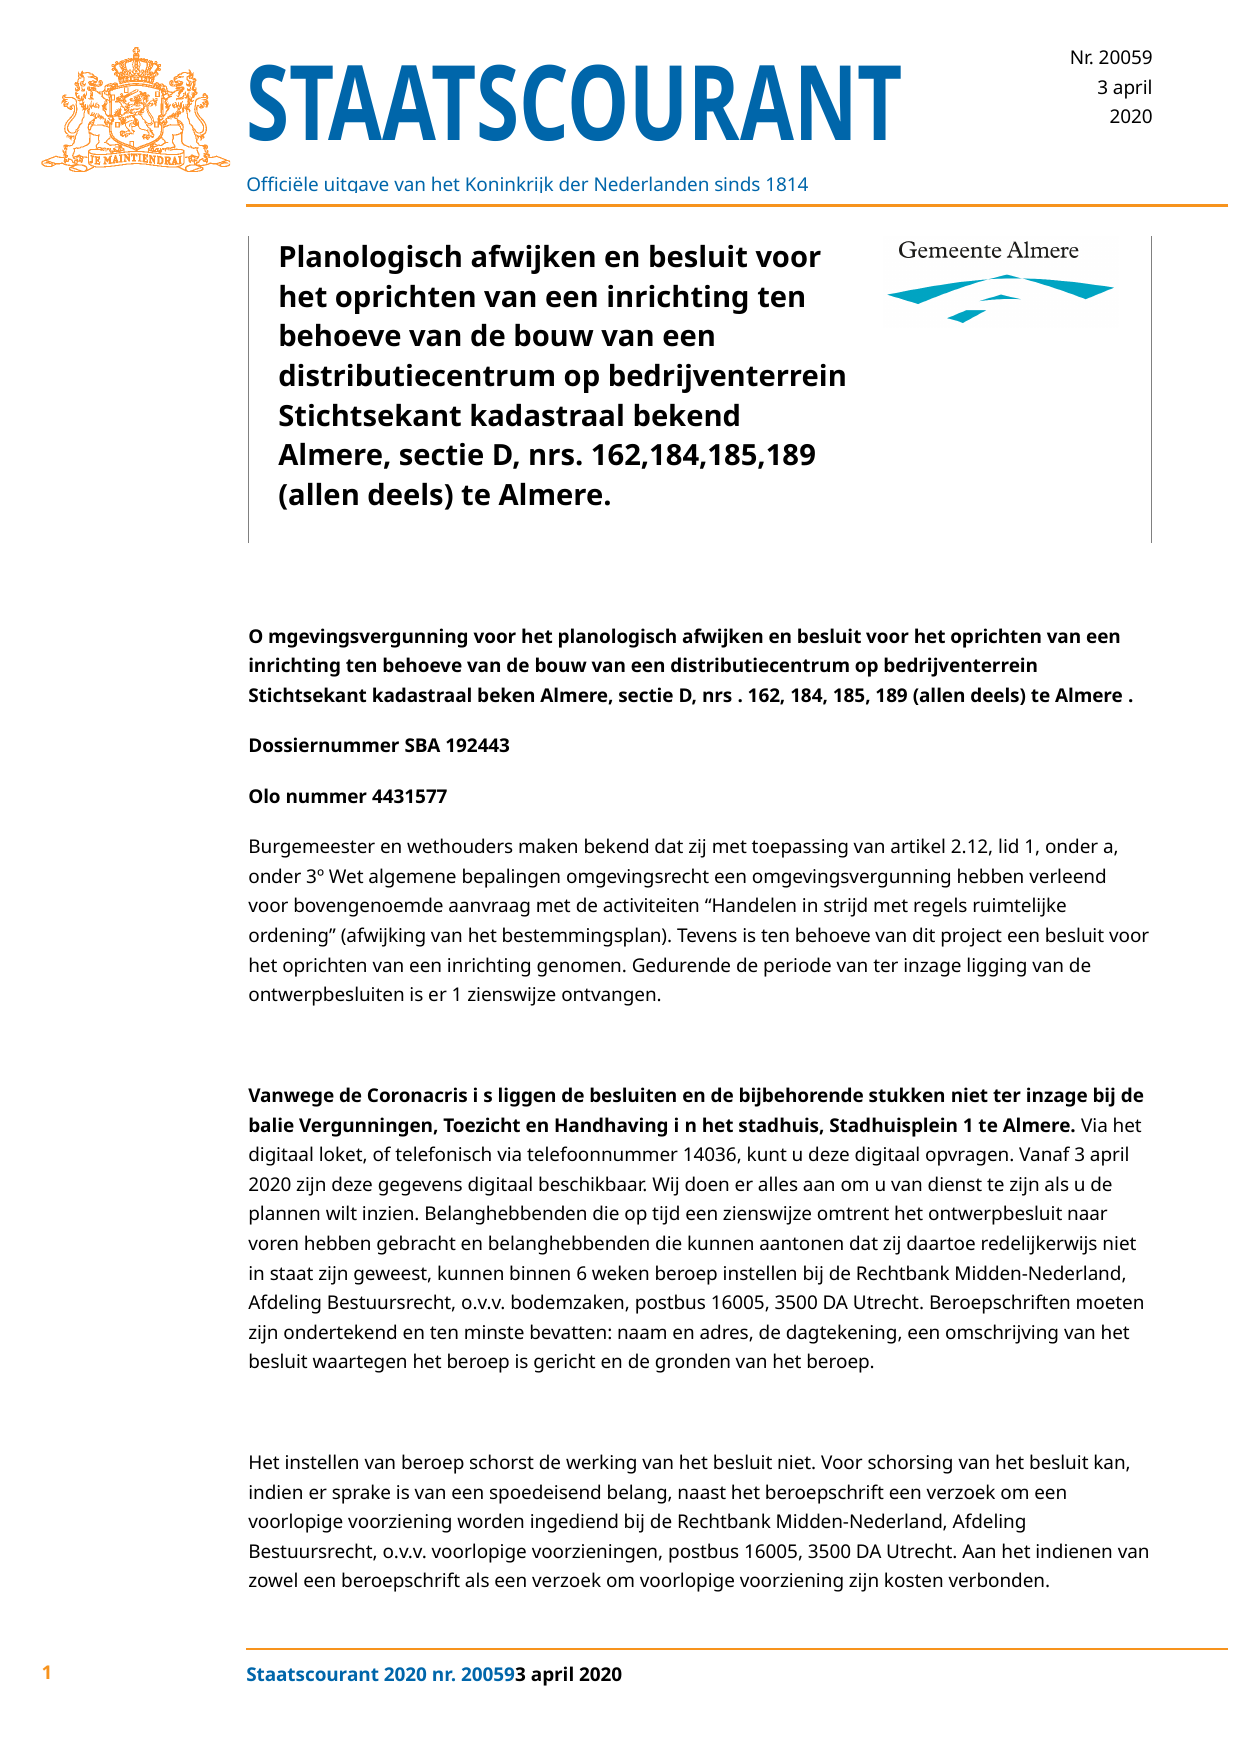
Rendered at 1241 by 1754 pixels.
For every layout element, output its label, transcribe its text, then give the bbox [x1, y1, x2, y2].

text Vanwege de Coronacris i s liggen de besluiten en de bijbehorende stukken niet ter inzage bij de balie Vergunningen, Toezicht en Handhaving i n het stadhuis, Stadhuisplein 1 te Almere. Via het digitaal loket, of telefonisch via telefoonnummer 14036, kunt u deze digitaal opvragen. Vanaf 3 april 2020 zijn deze gegevens digitaal beschikbaar. Wij doen er alles aan om u van dienst te zijn als u de plannen wilt inzien. Belanghebbenden die op tijd een zienswijze omtrent het ontwerpbesluit naar voren hebben gebracht en belanghebbenden die kunnen aantonen dat zij daartoe redelijkerwijs niet in staat zijn geweest, kunnen binnen 6 weken beroep instellen bij de Rechtbank Midden-Nederland, Afdeling Bestuursrecht, o.v.v. bodemzaken, postbus 16005, 3500 DA Utrecht. Beroepschriften moeten zijn ondertekend en ten minste bevatten: naam en adres, de dagtekening, een omschrijving van het besluit waartegen het beroep is gericht en de gronden van het beroep. [248, 1082, 1152, 1374]
text Olo nummer 4431577 [248, 783, 1152, 809]
text Burgemeester en wethouders maken bekend dat zij met toepassing van artikel 2.12, lid 1, onder a, onder 3º Wet algemene bepalingen omgevingsrecht een omgevingsvergunning hebben verleend voor bovengenoemde aanvraag met de activiteiten “Handelen in strijd met regels ruimtelijke ordening” (afwijking van het bestemmingsplan). Tevens is ten behoeve van dit project een besluit voor het oprichten van een inrichting genomen. Gedurende de periode van ter inzage ligging van de ontwerpbesluiten is er 1 zienswijze ontvangen. [248, 833, 1152, 1007]
table_header Planologisch afwijken en besluit voor het oprichten van een inrichting ten behoeve van de bouw van een distributiecentrum op bedrijventerrein Stichtsekant kadastraal bekend Almere, sectie D, nrs. 162,184,185,189 (allen deels) te Almere. [249, 236, 850, 543]
text O mgevingsvergunning voor het planologisch afwijken en besluit voor het oprichten van een inrichting ten behoeve van de bouw van een distributiecentrum op bedrijventerrein Stichtsekant kadastraal beken Almere, sectie D, nrs . 162, 184, 185, 189 (allen deels) te Almere . [248, 623, 1152, 708]
text Het instellen van beroep schorst de werking van het besluit niet. Voor schorsing van het besluit kan, indien er sprake is van een spoedeisend belang, naast het beroepschrift een verzoek om een voorlopige voorziening worden ingediend bij de Rechtbank Midden-Nederland, Afdeling Bestuursrecht, o.v.v. voorlopige voorzieningen, postbus 16005, 3500 DA Utrecht. Aan het indienen van zowel een beroepschrift als een verzoek om voorlopige voorziening zijn kosten verbonden. [248, 1449, 1152, 1593]
picture [882, 236, 1119, 328]
text Dossiernummer SBA 192443 [248, 733, 1152, 758]
picture [41, 47, 231, 172]
table_header [850, 236, 1151, 543]
